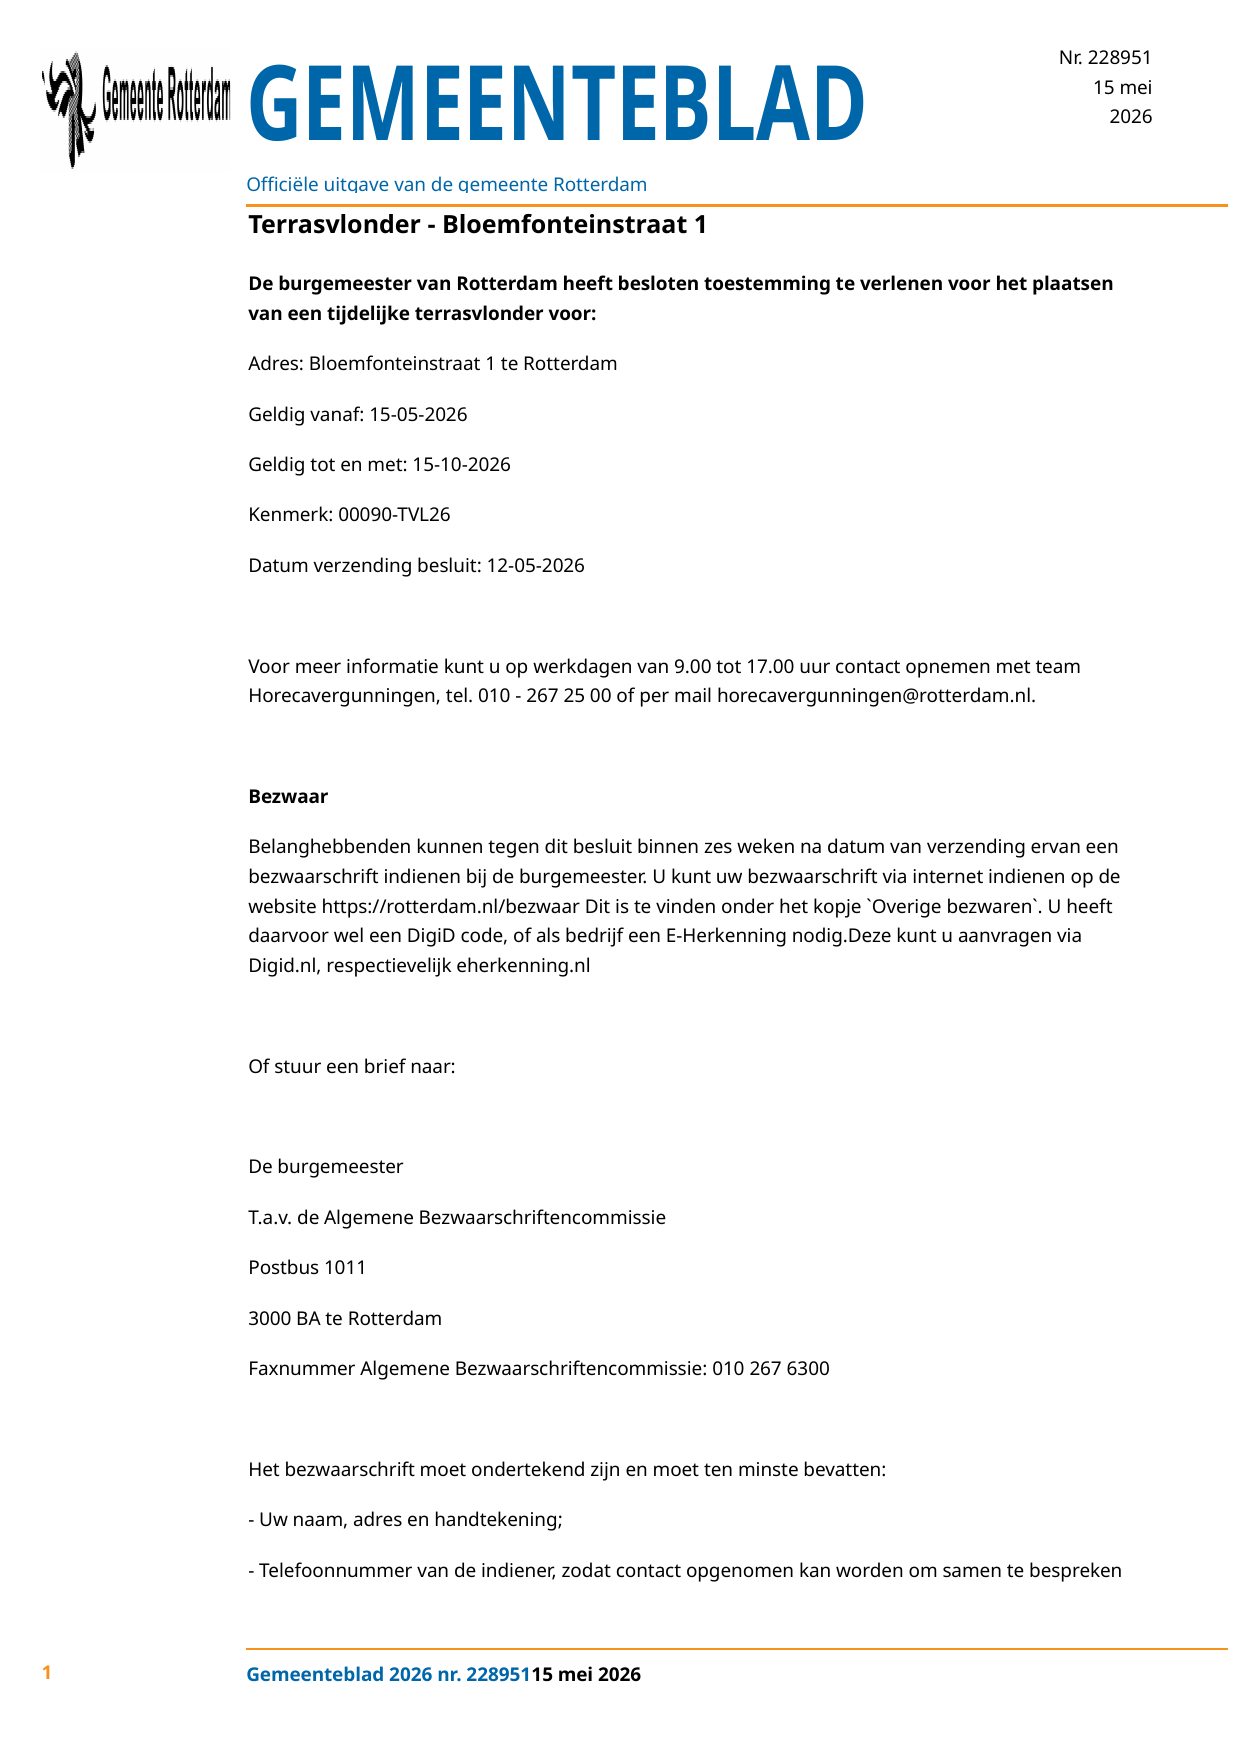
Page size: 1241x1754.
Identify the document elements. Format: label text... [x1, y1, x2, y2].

text Geldig vanaf: 15-05-2026 [248, 401, 1152, 426]
text - Telefoonnummer van de indiener, zodat contact opgenomen kan worden om samen te bespreken [248, 1557, 1152, 1583]
text De burgemeester [248, 1154, 1152, 1179]
text Of stuur een brief naar: [248, 1053, 1152, 1078]
text Geldig tot en met: 15-10-2026 [248, 451, 1152, 477]
text Belanghebbenden kunnen tegen dit besluit binnen zes weken na datum van verzending ervan een bezwaarschrift indienen bij de burgemeester. U kunt uw bezwaarschrift via internet indienen op de website https://rotterdam.nl/bezwaar Dit is te vinden onder het kopje `Overige bezwaren`. U heeft daarvoor wel een DigiD code, of als bedrijf een E-Herkenning nodig.Deze kunt u aanvragen via Digid.nl, respectievelijk eherkenning.nl [248, 834, 1152, 978]
text Voor meer informatie kunt u op werkdagen van 9.00 tot 17.00 uur contact opnemen met team Horecavergunningen, tel. 010 - 267 25 00 of per mail horecavergunningen@rotterdam.nl. [248, 653, 1152, 708]
text Bezwaar [248, 783, 1152, 809]
text Het bezwaarschrift moet ondertekend zijn en moet ten minste bevatten: [248, 1456, 1152, 1482]
text De burgemeester van Rotterdam heeft besloten toestemming te verlenen voor het plaatsen van een tijdelijke terrasvlonder voor: [248, 270, 1152, 326]
text Adres: Bloemfonteinstraat 1 te Rotterdam [248, 350, 1152, 376]
text T.a.v. de Algemene Bezwaarschriftencommissie [248, 1204, 1152, 1230]
text - Uw naam, adres en handtekening; [248, 1507, 1152, 1532]
text Terrasvlonder - Bloemfonteinstraat 1 [248, 207, 1152, 241]
picture [41, 47, 231, 172]
text 3000 BA te Rotterdam [248, 1305, 1152, 1331]
text Datum verzending besluit: 12-05-2026 [248, 552, 1152, 578]
text Kenmerk: 00090-TVL26 [248, 502, 1152, 527]
text Faxnummer Algemene Bezwaarschriftencommissie: 010 267 6300 [248, 1355, 1152, 1381]
text Postbus 1011 [248, 1254, 1152, 1280]
